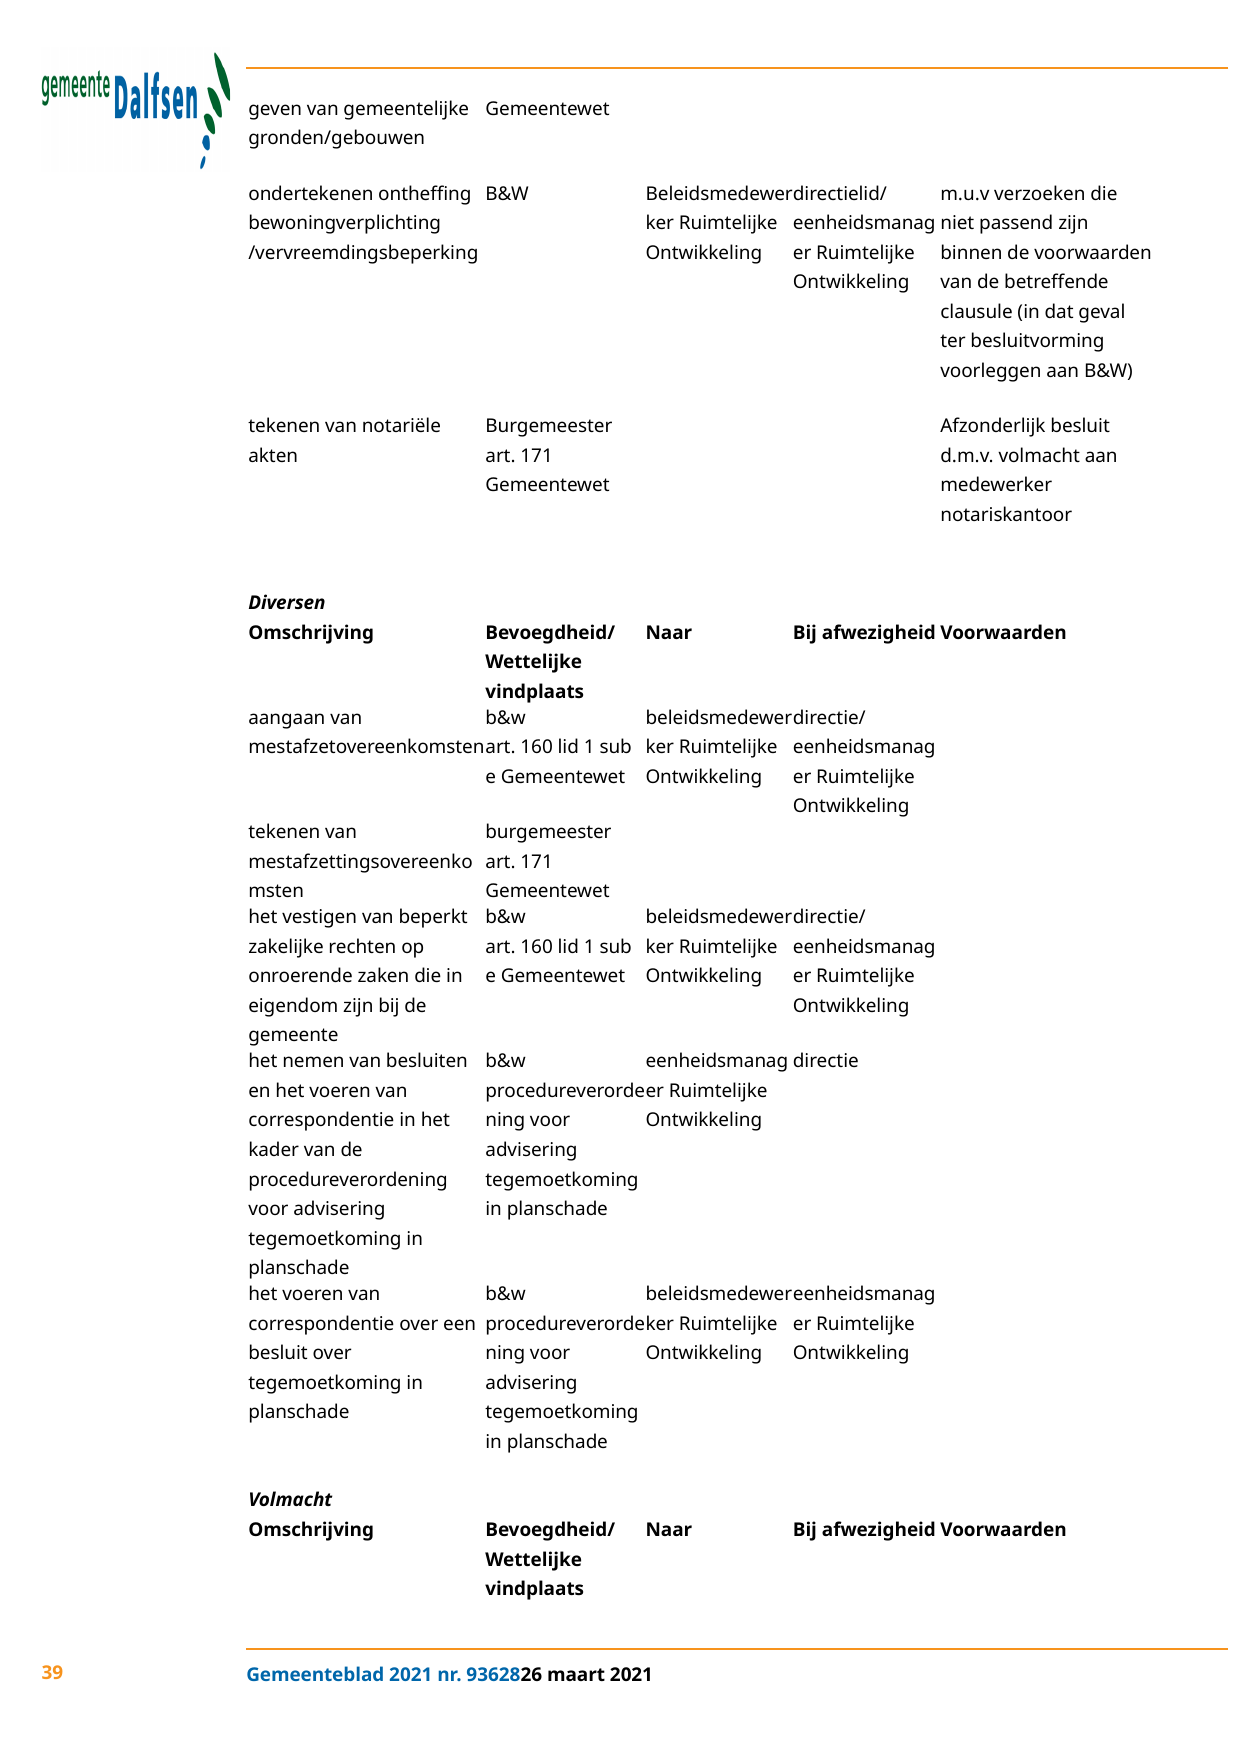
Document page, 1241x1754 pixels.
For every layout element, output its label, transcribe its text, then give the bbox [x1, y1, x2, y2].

table_header Naar [645, 1516, 793, 1601]
table_cell b&w art. 160 lid 1 sub e Gemeentewet [485, 704, 645, 818]
table_cell ondertekenen ontheffing bewoningverplichting /vervreemdingsbeperking [248, 180, 485, 412]
table_cell het voeren van correspondentie over een besluit over tegemoetkoming in planschade [248, 1280, 485, 1454]
table_cell b&w art. 160 lid 1 sub e Gemeentewet [485, 903, 645, 1047]
table_cell [793, 413, 940, 557]
table_cell directielid/ eenheidsmanager Ruimtelijke Ontwikkeling [793, 180, 940, 412]
table_header Bevoegdheid/Wettelijke vindplaats [485, 619, 645, 704]
table_cell b&w procedureverordening voor advisering tegemoetkoming in planschade [485, 1048, 645, 1280]
table_cell Gemeentewet [485, 95, 645, 180]
table_cell [793, 819, 940, 903]
table_cell [645, 819, 793, 903]
table_cell [940, 704, 1152, 818]
table_header Bij afwezigheid [793, 619, 940, 704]
table_cell burgemeester art. 171 Gemeentewet [485, 819, 645, 903]
table_header Voorwaarden [940, 1516, 1152, 1601]
table_cell [940, 95, 1152, 180]
table_cell Afzonderlijk besluit d.m.v. volmacht aan medewerker notariskantoor [940, 413, 1152, 557]
table_cell tekenen van mestafzettingsovereenkomsten [248, 819, 485, 903]
table_cell tekenen van notariële akten [248, 413, 485, 557]
table_cell directie/eenheidsmanager Ruimtelijke Ontwikkeling [793, 704, 940, 818]
table_cell eenheidsmanager Ruimtelijke Ontwikkeling [645, 1048, 793, 1280]
table_cell b&w procedureverordening voor advisering tegemoetkoming in planschade [485, 1280, 645, 1454]
table_cell [940, 1048, 1152, 1280]
picture [41, 47, 231, 172]
table_cell beleidsmedewerker Ruimtelijke Ontwikkeling [645, 1280, 793, 1454]
table_header Bij afwezigheid [793, 1516, 940, 1601]
table_header Omschrijving [248, 1516, 485, 1601]
table_cell m.u.v verzoeken die niet passend zijn binnen de voorwaarden van de betreffende clausule (in dat geval ter besluitvorming voorleggen aan B&W) [940, 180, 1152, 412]
table_cell het nemen van besluiten en het voeren van correspondentie in het kader van de procedureverordening voor advisering tegemoetkoming in planschade [248, 1048, 485, 1280]
table_cell Burgemeester art. 171 Gemeentewet [485, 413, 645, 557]
table_cell B&W [485, 180, 645, 412]
text Diversen [248, 589, 1152, 615]
text Volmacht [248, 1487, 1152, 1512]
table_cell [645, 95, 793, 180]
table_cell aangaan van mestafzetovereenkomsten [248, 704, 485, 818]
table_cell [940, 1280, 1152, 1454]
table_cell beleidsmedewerker Ruimtelijke Ontwikkeling [645, 903, 793, 1047]
table_cell [645, 413, 793, 557]
table_header Voorwaarden [940, 619, 1152, 704]
table_cell beleidsmedewerker Ruimtelijke Ontwikkeling [645, 704, 793, 818]
table_cell [793, 95, 940, 180]
table_cell directie [793, 1048, 940, 1280]
table_header Omschrijving [248, 619, 485, 704]
table_header Naar [645, 619, 793, 704]
table_cell het vestigen van beperkt zakelijke rechten op onroerende zaken die in eigendom zijn bij de gemeente [248, 903, 485, 1047]
table_cell eenheidsmanager Ruimtelijke Ontwikkeling [793, 1280, 940, 1454]
table_cell [940, 903, 1152, 1047]
table_cell [940, 819, 1152, 903]
table_cell geven van gemeentelijke gronden/gebouwen [248, 95, 485, 180]
table_cell Beleidsmedewerker Ruimtelijke Ontwikkeling [645, 180, 793, 412]
table_header Bevoegdheid/Wettelijke vindplaats [485, 1516, 645, 1601]
table_cell directie/eenheidsmanager Ruimtelijke Ontwikkeling [793, 903, 940, 1047]
